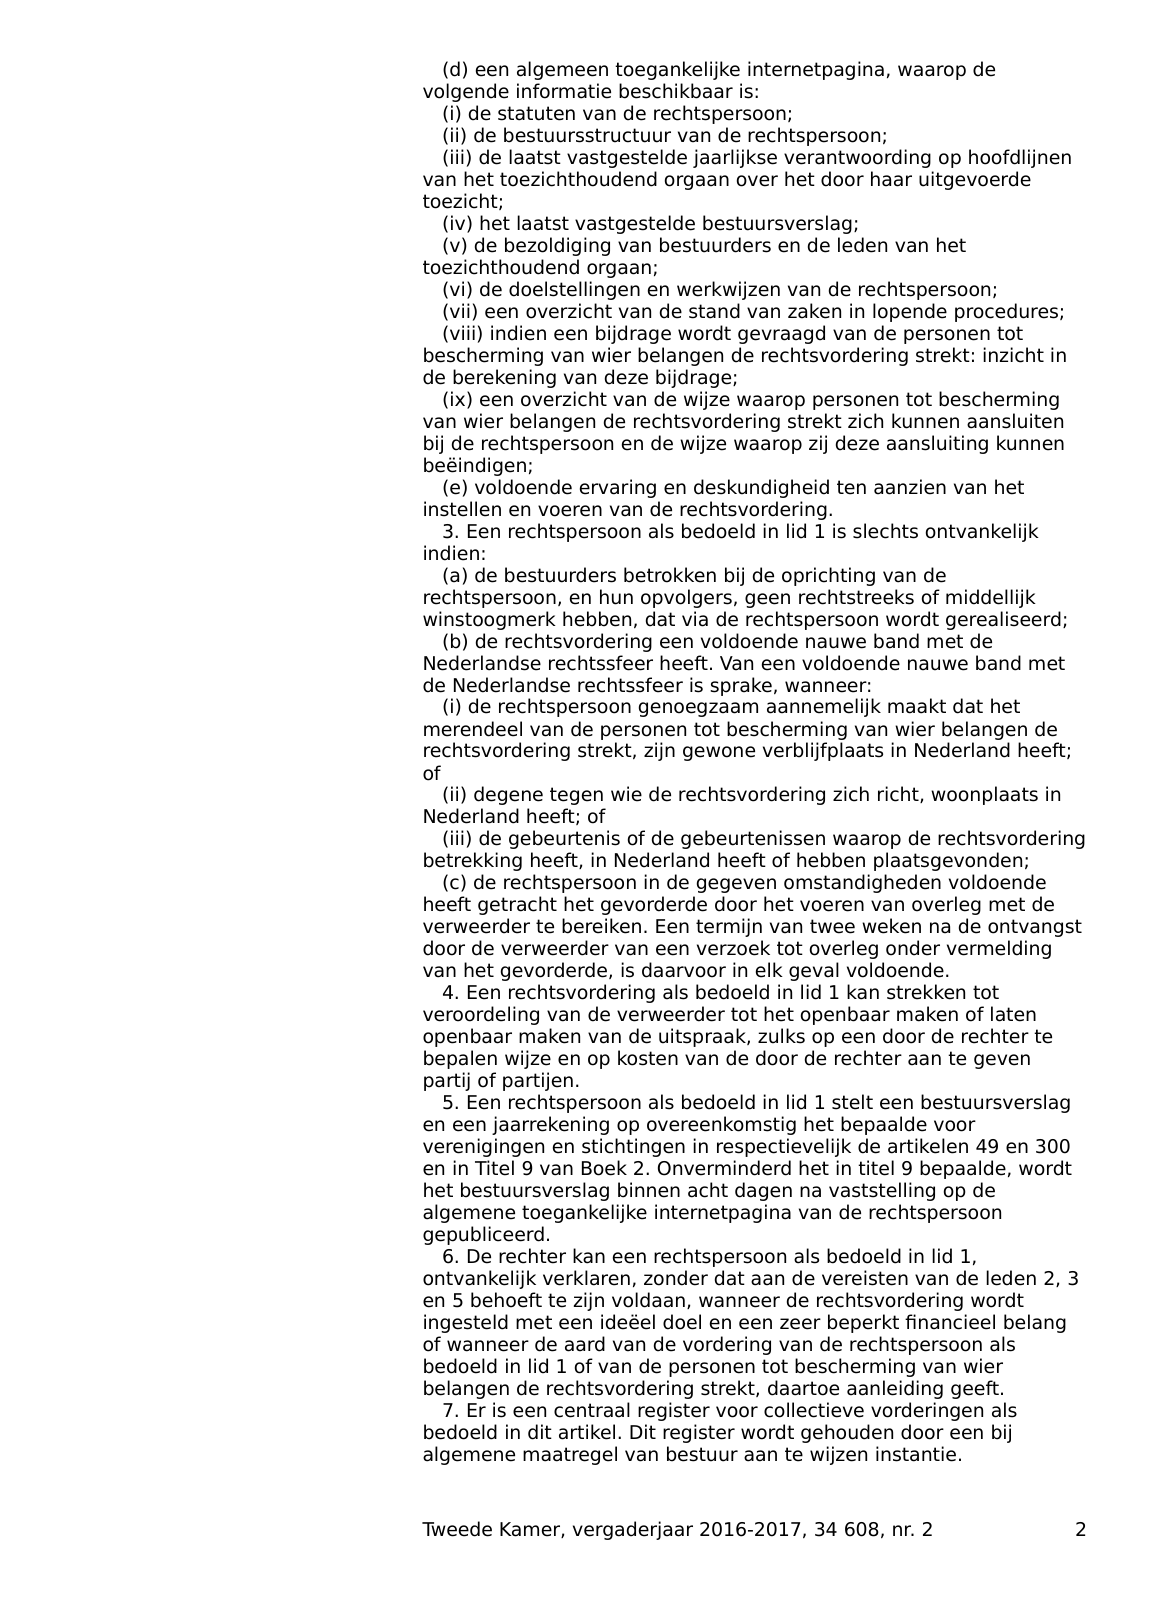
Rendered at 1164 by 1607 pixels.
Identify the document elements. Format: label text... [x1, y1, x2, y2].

text (ii) degene tegen wie de rechtsvordering zich richt, woonplaats in Nederland heeft; of [422, 784, 1087, 828]
text 6. De rechter kan een rechtspersoon als bedoeld in lid 1, ontvankelijk verklaren, zonder dat aan de vereisten van de leden 2, 3 en 5 behoeft te zijn voldaan, wanneer de rechtsvordering wordt ingesteld met een ideëel doel en een zeer beperkt financieel belang of wanneer de aard van de vordering van de rechtspersoon als bedoeld in lid 1 of van de personen tot bescherming van wier belangen de rechtsvordering strekt, daartoe aanleiding geeft. [422, 1246, 1087, 1400]
text (ii) de bestuursstructuur van de rechtspersoon; [422, 125, 1087, 147]
text 7. Er is een centraal register voor collectieve vorderingen als bedoeld in dit artikel. Dit register wordt gehouden door een bij algemene maatregel van bestuur aan te wijzen instantie. [422, 1400, 1087, 1466]
text (iii) de gebeurtenis of de gebeurtenissen waarop de rechtsvordering betrekking heeft, in Nederland heeft of hebben plaatsgevonden; [422, 828, 1087, 872]
text (vi) de doelstellingen en werkwijzen van de rechtspersoon; [422, 279, 1087, 301]
text (c) de rechtspersoon in de gegeven omstandigheden voldoende heeft getracht het gevorderde door het voeren van overleg met de verweerder te bereiken. Een termijn van twee weken na de ontvangst door de verweerder van een verzoek tot overleg onder vermelding van het gevorderde, is daarvoor in elk geval voldoende. [422, 872, 1087, 982]
text (iii) de laatst vastgestelde jaarlijkse verantwoording op hoofdlijnen van het toezichthoudend orgaan over het door haar uitgevoerde toezicht; [422, 147, 1087, 213]
text (vii) een overzicht van de stand van zaken in lopende procedures; [422, 301, 1087, 323]
text (i) de statuten van de rechtspersoon; [422, 103, 1087, 125]
text (i) de rechtspersoon genoegzaam aannemelijk maakt dat het merendeel van de personen tot bescherming van wier belangen de rechtsvordering strekt, zijn gewone verblijfplaats in Nederland heeft; of [422, 696, 1087, 784]
text (b) de rechtsvordering een voldoende nauwe band met de Nederlandse rechtssfeer heeft. Van een voldoende nauwe band met de Nederlandse rechtssfeer is sprake, wanneer: [422, 631, 1087, 696]
text (a) de bestuurders betrokken bij de oprichting van de rechtspersoon, en hun opvolgers, geen rechtstreeks of middellijk winstoogmerk hebben, dat via de rechtspersoon wordt gerealiseerd; [422, 564, 1087, 631]
text (v) de bezoldiging van bestuurders en de leden van het toezichthoudend orgaan; [422, 235, 1087, 279]
text (e) voldoende ervaring en deskundigheid ten aanzien van het instellen en voeren van de rechtsvordering. [422, 477, 1087, 521]
text (iv) het laatst vastgestelde bestuursverslag; [422, 213, 1087, 235]
text (ix) een overzicht van de wijze waarop personen tot bescherming van wier belangen de rechtsvordering strekt zich kunnen aansluiten bij de rechtspersoon en de wijze waarop zij deze aansluiting kunnen beëindigen; [422, 389, 1087, 477]
text 5. Een rechtspersoon als bedoeld in lid 1 stelt een bestuursverslag en een jaarrekening op overeenkomstig het bepaalde voor verenigingen en stichtingen in respectievelijk de artikelen 49 en 300 en in Titel 9 van Boek 2. Onverminderd het in titel 9 bepaalde, wordt het bestuursverslag binnen acht dagen na vaststelling op de algemene toegankelijke internetpagina van de rechtspersoon gepubliceerd. [422, 1092, 1087, 1246]
text 3. Een rechtspersoon als bedoeld in lid 1 is slechts ontvankelijk indien: [422, 521, 1087, 564]
text (viii) indien een bijdrage wordt gevraagd van de personen tot bescherming van wier belangen de rechtsvordering strekt: inzicht in de berekening van deze bijdrage; [422, 323, 1087, 389]
text 4. Een rechtsvordering als bedoeld in lid 1 kan strekken tot veroordeling van de verweerder tot het openbaar maken of laten openbaar maken van de uitspraak, zulks op een door de rechter te bepalen wijze en op kosten van de door de rechter aan te geven partij of partijen. [422, 982, 1087, 1092]
text (d) een algemeen toegankelijke internetpagina, waarop de volgende informatie beschikbaar is: [422, 59, 1087, 103]
